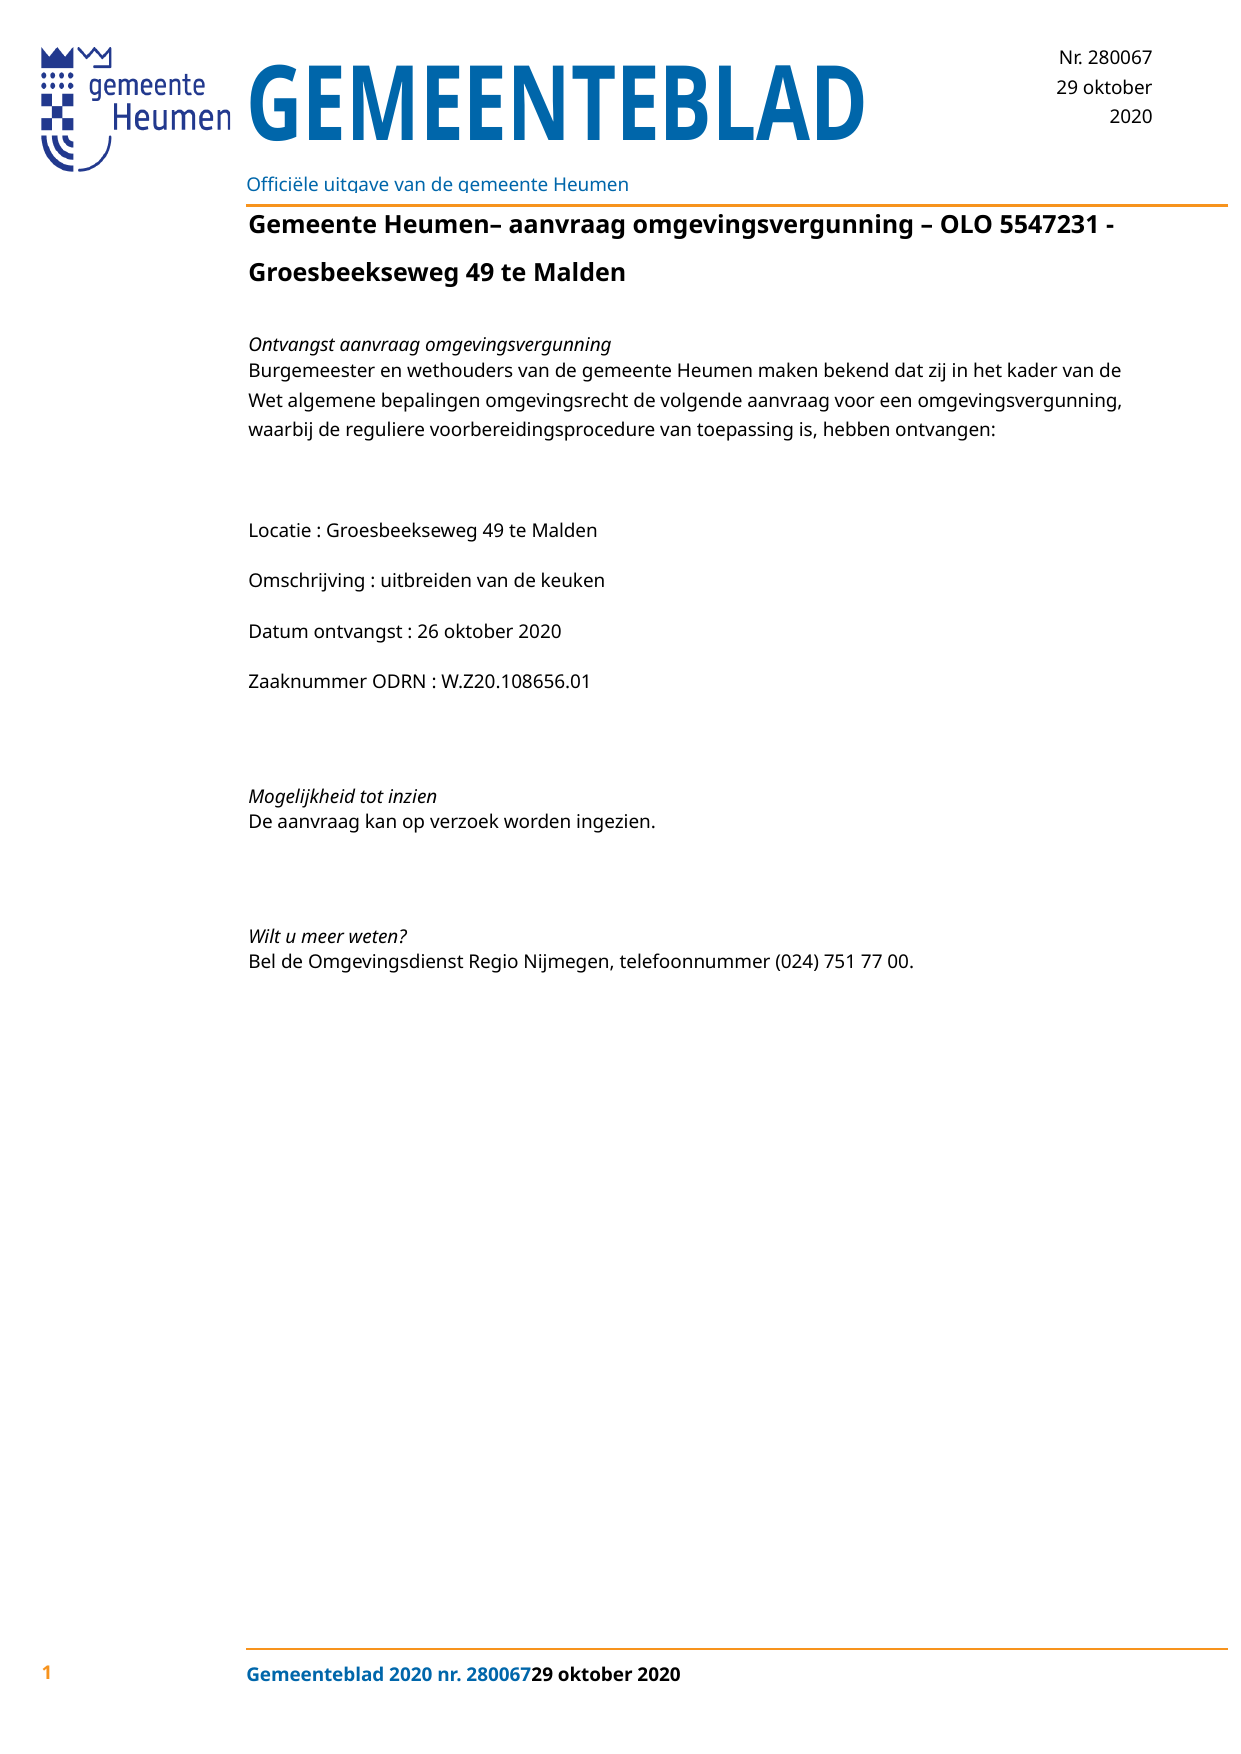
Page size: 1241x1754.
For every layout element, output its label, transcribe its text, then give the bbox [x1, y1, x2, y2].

picture [41, 47, 231, 172]
text De aanvraag kan op verzoek worden ingezien. [248, 808, 1152, 834]
text Locatie : Groesbeekseweg 49 te Malden [248, 517, 1152, 543]
text Bel de Omgevingsdienst Regio Nijmegen, telefoonnummer (024) 751 77 00. [248, 949, 1152, 974]
text Omschrijving : uitbreiden van de keuken [248, 568, 1152, 593]
text Mogelijkheid tot inzien [248, 783, 1152, 808]
text Burgemeester en wethouders van de gemeente Heumen maken bekend dat zij in het kader van de Wet algemene bepalingen omgevingsrecht de volgende aanvraag voor een omgevingsvergunning, waarbij de reguliere voorbereidingsprocedure van toepassing is, hebben ontvangen: [248, 357, 1152, 442]
text Ontvangst aanvraag omgevingsvergunning [248, 331, 1152, 357]
text Zaaknummer ODRN : W.Z20.108656.01 [248, 668, 1152, 694]
text Datum ontvangst : 26 oktober 2020 [248, 618, 1152, 644]
text Gemeente Heumen– aanvraag omgevingsvergunning – OLO 5547231 - Groesbeekseweg 49 te Malden [248, 207, 1152, 288]
text Wilt u meer weten? [248, 923, 1152, 949]
